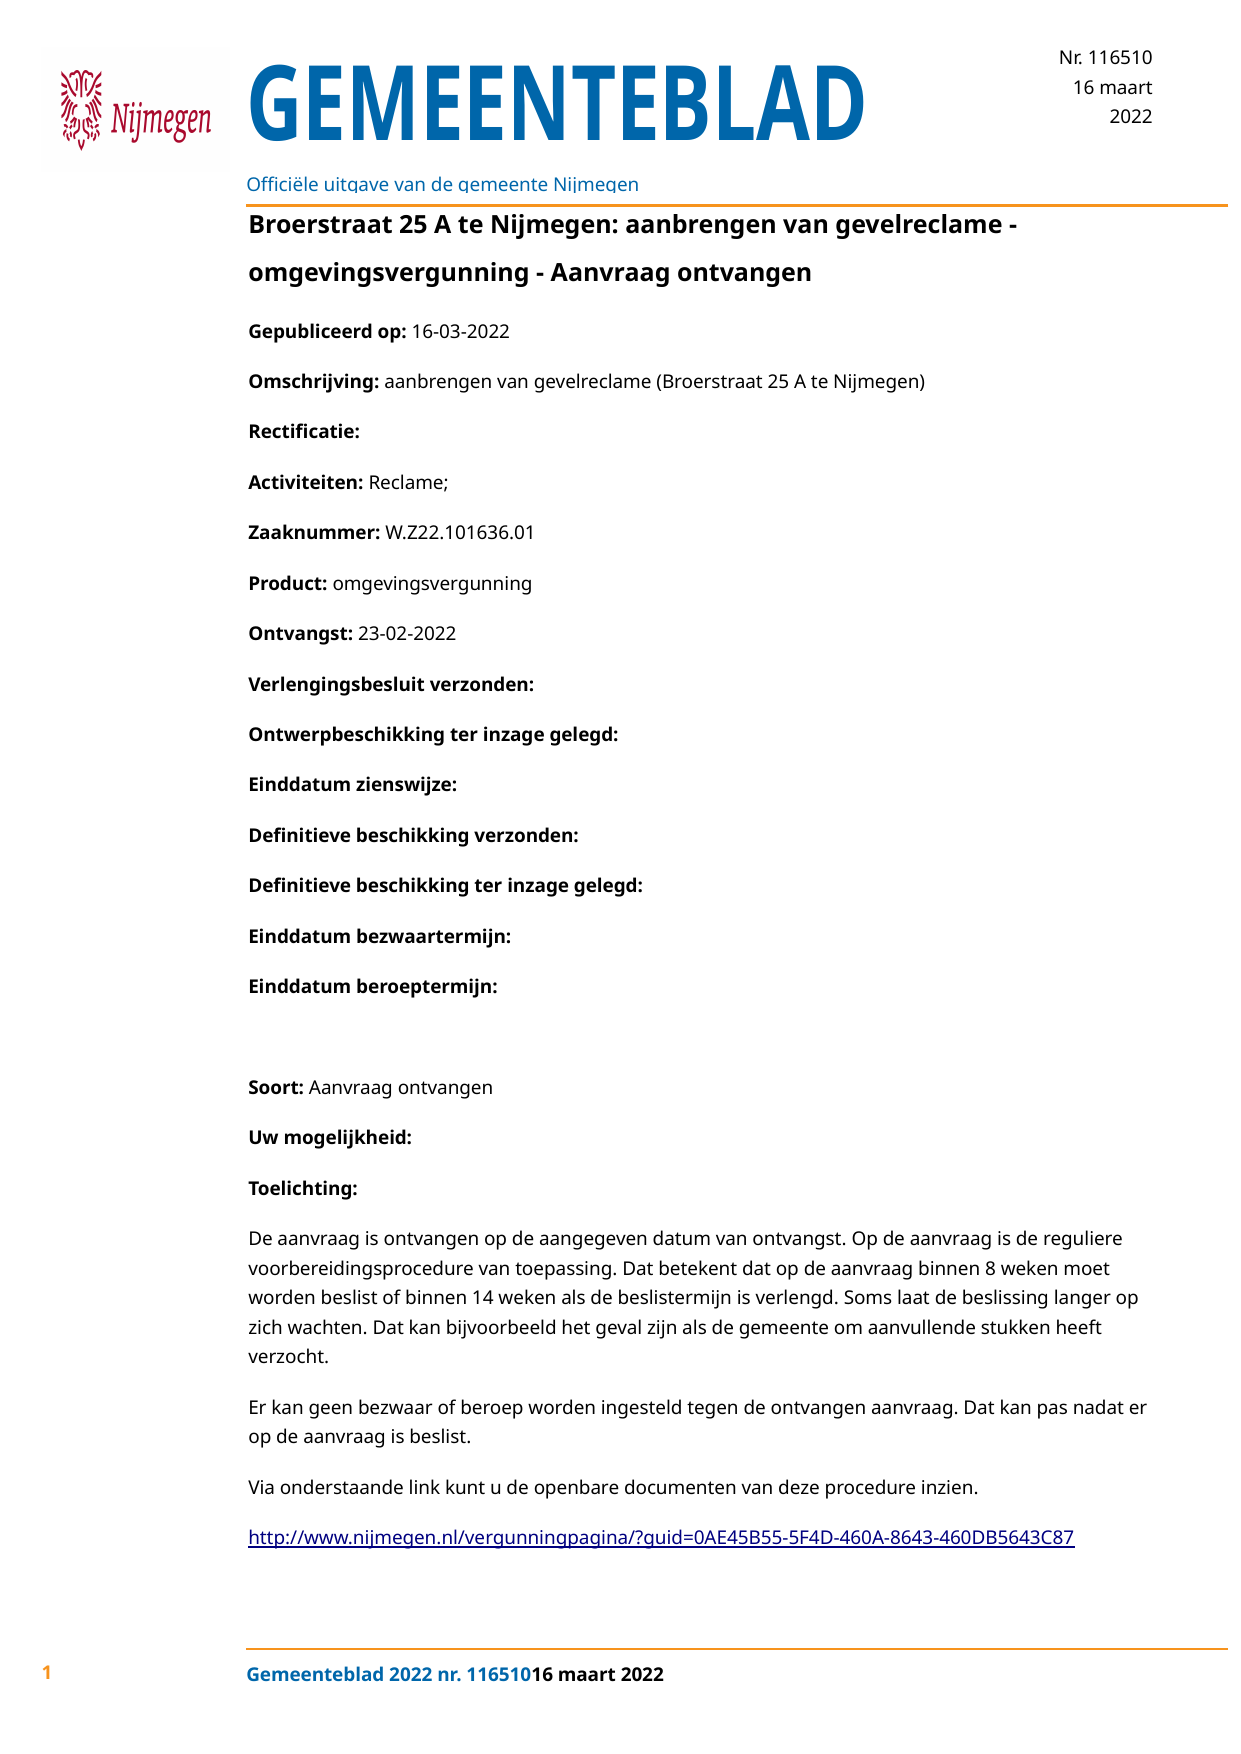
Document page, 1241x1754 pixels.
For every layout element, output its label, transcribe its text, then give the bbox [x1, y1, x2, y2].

picture [41, 47, 231, 172]
text Rectificatie: [248, 419, 1152, 444]
text Einddatum zienswijze: [248, 772, 1152, 797]
text Toelichting: [248, 1175, 1152, 1201]
text Soort: Aanvraag ontvangen [248, 1074, 1152, 1100]
text Activiteiten: Reclame; [248, 469, 1152, 495]
text Definitieve beschikking ter inzage gelegd: [248, 872, 1152, 898]
text http://www.nijmegen.nl/vergunningpagina/?guid=0AE45B55-5F4D-460A-8643-460DB5643C87 [248, 1524, 1152, 1550]
text Definitieve beschikking verzonden: [248, 822, 1152, 848]
text Verlengingsbesluit verzonden: [248, 671, 1152, 697]
text Zaaknummer: W.Z22.101636.01 [248, 519, 1152, 545]
text Broerstraat 25 A te Nijmegen: aanbrengen van gevelreclame - omgevingsvergunning - Aanvraag ontvangen [248, 207, 1152, 288]
text Ontwerpbeschikking ter inzage gelegd: [248, 721, 1152, 747]
text Gepubliceerd op: 16-03-2022 [248, 318, 1152, 344]
text Uw mogelijkheid: [248, 1124, 1152, 1150]
text De aanvraag is ontvangen op de aangegeven datum van ontvangst. Op de aanvraag is de reguliere voorbereidingsprocedure van toepassing. Dat betekent dat op de aanvraag binnen 8 weken moet worden beslist of binnen 14 weken als de beslistermijn is verlengd. Soms laat de beslissing langer op zich wachten. Dat kan bijvoorbeeld het geval zijn als de gemeente om aanvullende stukken heeft verzocht. [248, 1225, 1152, 1369]
text Omschrijving: aanbrengen van gevelreclame (Broerstraat 25 A te Nijmegen) [248, 368, 1152, 394]
text Ontvangst: 23-02-2022 [248, 620, 1152, 646]
text Einddatum bezwaartermijn: [248, 923, 1152, 949]
text Einddatum beroeptermijn: [248, 973, 1152, 999]
text Er kan geen bezwaar of beroep worden ingesteld tegen de ontvangen aanvraag. Dat kan pas nadat er op de aanvraag is beslist. [248, 1394, 1152, 1449]
text Via onderstaande link kunt u de openbare documenten van deze procedure inzien. [248, 1474, 1152, 1500]
text Product: omgevingsvergunning [248, 570, 1152, 596]
